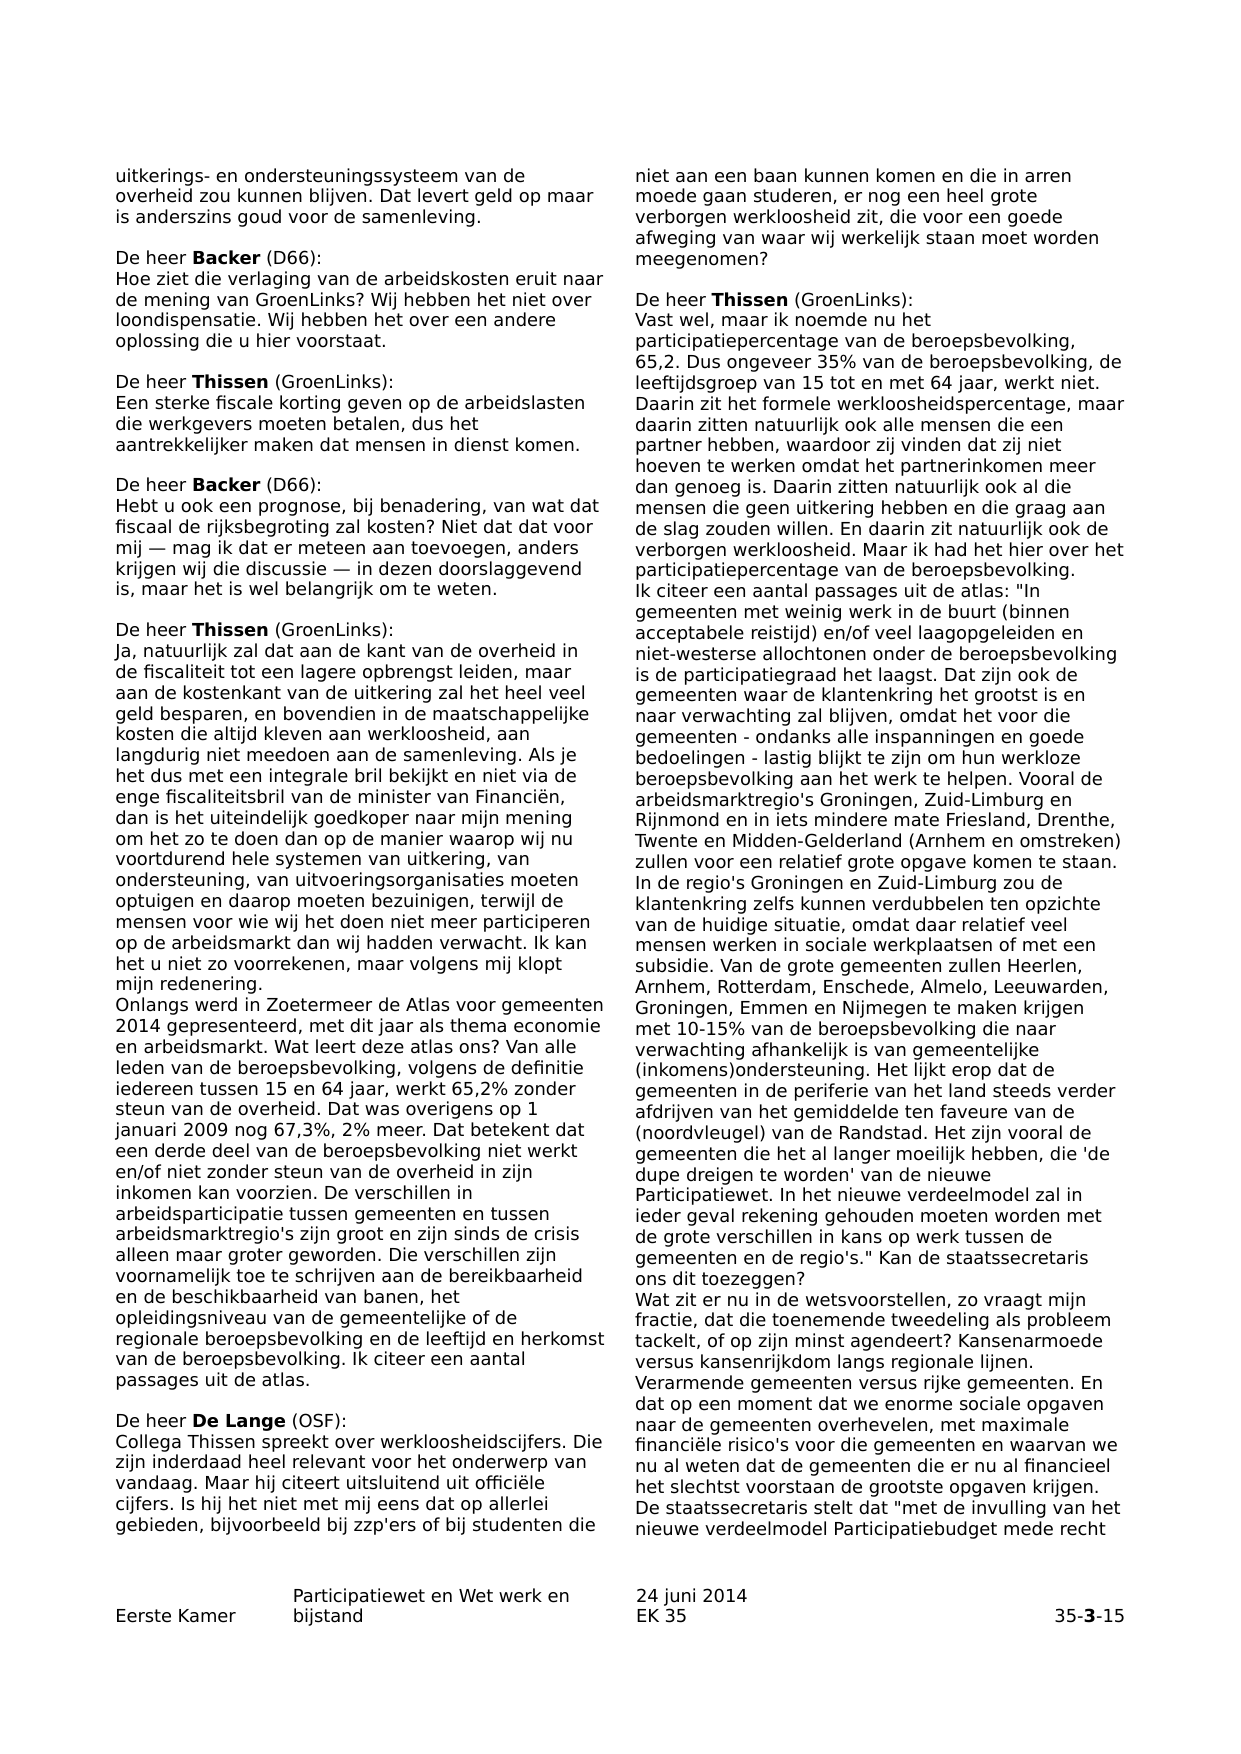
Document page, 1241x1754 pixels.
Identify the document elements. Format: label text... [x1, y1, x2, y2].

text niet aan een baan kunnen komen en die in arren moede gaan studeren, er nog een heel grote verborgen werkloosheid zit, die voor een goede afweging van waar wij werkelijk staan moet worden meegenomen? [635, 165, 1125, 269]
text Hebt u ook een prognose, bij benadering, van wat dat fiscaal de rijksbegroting zal kosten? Niet dat dat voor mij — mag ik dat er meteen aan toevoegen, anders krijgen wij die discussie — in dezen doorslaggevend is, maar het is wel belangrijk om te weten. [115, 496, 605, 600]
text Ik citeer een aantal passages uit de atlas: "In gemeenten met weinig werk in de buurt (binnen acceptabele reistijd) en/of veel laagopgeleiden en niet-westerse allochtonen onder de beroepsbevolking is de participatiegraad het laagst. Dat zijn ook de gemeenten waar de klantenkring het grootst is en naar verwachting zal blijven, omdat het voor die gemeenten - ondanks alle inspanningen en goede bedoelingen - lastig blijkt te zijn om hun werkloze beroepsbevolking aan het werk te helpen. Vooral de arbeidsmarktregio's Groningen, Zuid-Limburg en Rijnmond en in iets mindere mate Friesland, Drenthe, Twente en Midden-Gelderland (Arnhem en omstreken) zullen voor een relatief grote opgave komen te staan. In de regio's Groningen en Zuid-Limburg zou de klantenkring zelfs kunnen verdubbelen ten opzichte van de huidige situatie, omdat daar relatief veel mensen werken in sociale werkplaatsen of met een subsidie. Van de grote gemeenten zullen Heerlen, Arnhem, Rotterdam, Enschede, Almelo, Leeuwarden, Groningen, Emmen en Nijmegen te maken krijgen met 10-15% van de beroepsbevolking die naar verwachting afhankelijk is van gemeentelijke (inkomens)ondersteuning. Het lijkt erop dat de gemeenten in de periferie van het land steeds verder afdrijven van het gemiddelde ten faveure van de (noordvleugel) van de Randstad. Het zijn vooral de gemeenten die het al langer moeilijk hebben, die 'de dupe dreigen te worden' van de nieuwe Participatiewet. In het nieuwe verdeelmodel zal in ieder geval rekening gehouden moeten worden met de grote verschillen in kans op werk tussen de gemeenten en de regio's." Kan de staatssecretaris ons dit toezeggen? [635, 581, 1125, 1289]
text De heer Backer (D66): [115, 248, 605, 268]
text De heer Thissen (GroenLinks): [115, 620, 605, 641]
text De heer De Lange (OSF): [115, 1411, 605, 1431]
text De heer Backer (D66): [115, 475, 605, 496]
text De heer Thissen (GroenLinks): [115, 372, 605, 393]
text Ja, natuurlijk zal dat aan de kant van de overheid in de fiscaliteit tot een lagere opbrengst leiden, maar aan de kostenkant van de uitkering zal het heel veel geld besparen, en bovendien in de maatschappelijke kosten die altijd kleven aan werkloosheid, aan langdurig niet meedoen aan de samenleving. Als je het dus met een integrale bril bekijkt en niet via de enge fiscaliteitsbril van de minister van Financiën, dan is het uiteindelijk goedkoper naar mijn mening om het zo te doen dan op de manier waarop wij nu voortdurend hele systemen van uitkering, van ondersteuning, van uitvoeringsorganisaties moeten optuigen en daarop moeten bezuinigen, terwijl de mensen voor wie wij het doen niet meer participeren op de arbeidsmarkt dan wij hadden verwacht. Ik kan het u niet zo voorrekenen, maar volgens mij klopt mijn redenering. [115, 641, 605, 995]
text Vast wel, maar ik noemde nu het participatiepercentage van de beroepsbevolking, 65,2. Dus ongeveer 35% van de beroepsbevolking, de leeftijdsgroep van 15 tot en met 64 jaar, werkt niet. Daarin zit het formele werkloosheidspercentage, maar daarin zitten natuurlijk ook alle mensen die een partner hebben, waardoor zij vinden dat zij niet hoeven te werken omdat het partnerinkomen meer dan genoeg is. Daarin zitten natuurlijk ook al die mensen die geen uitkering hebben en die graag aan de slag zouden willen. En daarin zit natuurlijk ook de verborgen werkloosheid. Maar ik had het hier over het participatiepercentage van de beroepsbevolking. [635, 310, 1125, 581]
text Wat zit er nu in de wetsvoorstellen, zo vraagt mijn fractie, dat die toenemende tweedeling als probleem tackelt, of op zijn minst agendeert? Kansenarmoede versus kansenrijkdom langs regionale lijnen. Verarmende gemeenten versus rijke gemeenten. En dat op een moment dat we enorme sociale opgaven naar de gemeenten overhevelen, met maximale financiële risico's voor die gemeenten en waarvan we nu al weten dat de gemeenten die er nu al financieel het slechtst voorstaan de grootste opgaven krijgen. [635, 1289, 1125, 1498]
text Collega Thissen spreekt over werkloosheidscijfers. Die zijn inderdaad heel relevant voor het onderwerp van vandaag. Maar hij citeert uitsluitend uit officiële cijfers. Is hij het niet met mij eens dat op allerlei gebieden, bijvoorbeeld bij zzp'ers of bij studenten die [115, 1431, 605, 1536]
text De heer Thissen (GroenLinks): [635, 289, 1125, 310]
text uitkerings- en ondersteuningssysteem van de overheid zou kunnen blijven. Dat levert geld op maar is anderszins goud voor de samenleving. [115, 165, 605, 228]
text Onlangs werd in Zoetermeer de Atlas voor gemeenten 2014 gepresenteerd, met dit jaar als thema economie en arbeidsmarkt. Wat leert deze atlas ons? Van alle leden van de beroepsbevolking, volgens de definitie iedereen tussen 15 en 64 jaar, werkt 65,2% zonder steun van de overheid. Dat was overigens op 1 januari 2009 nog 67,3%, 2% meer. Dat betekent dat een derde deel van de beroepsbevolking niet werkt en/of niet zonder steun van de overheid in zijn inkomen kan voorzien. De verschillen in arbeidsparticipatie tussen gemeenten en tussen arbeidsmarktregio's zijn groot en zijn sinds de crisis alleen maar groter geworden. Die verschillen zijn voornamelijk toe te schrijven aan de bereikbaarheid en de beschikbaarheid van banen, het opleidingsniveau van de gemeentelijke of de regionale beroepsbevolking en de leeftijd en herkomst van de beroepsbevolking. Ik citeer een aantal passages uit de atlas. [115, 995, 605, 1391]
text Een sterke fiscale korting geven op de arbeidslasten die werkgevers moeten betalen, dus het aantrekkelijker maken dat mensen in dienst komen. [115, 393, 605, 455]
text De staatssecretaris stelt dat "met de invulling van het nieuwe verdeelmodel Participatiebudget mede recht [635, 1498, 1125, 1539]
text Hoe ziet die verlaging van de arbeidskosten eruit naar de mening van GroenLinks? Wij hebben het niet over loondispensatie. Wij hebben het over een andere oplossing die u hier voorstaat. [115, 268, 605, 352]
